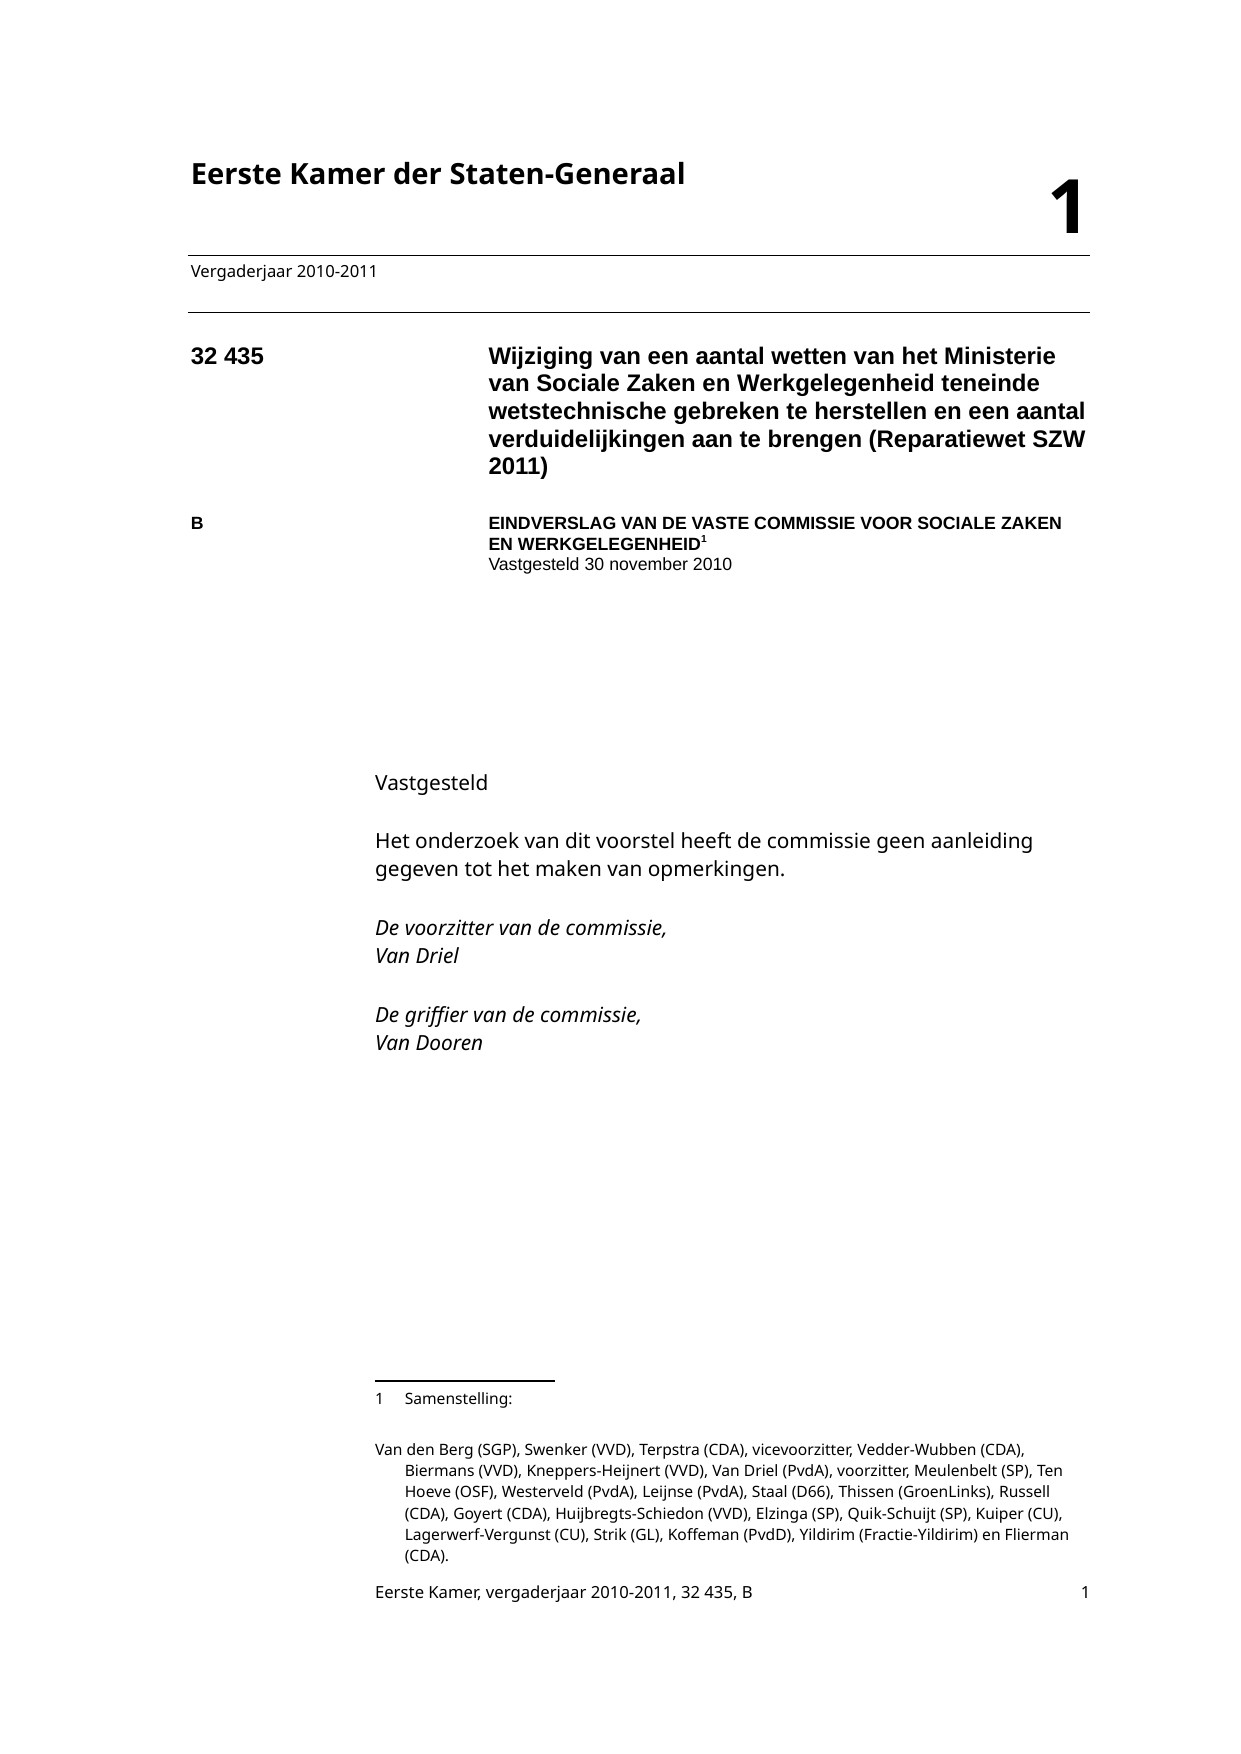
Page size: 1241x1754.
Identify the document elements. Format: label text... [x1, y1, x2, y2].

table_cell EINDVERSLAG VAN DE VASTE COMMISSIE VOOR SOCIALE ZAKEN EN WERKGELEGENHEID Vastgesteld 30 november 2010 [485, 510, 1090, 649]
table_cell [485, 313, 1090, 339]
text De voorzitter van de commissie, [375, 913, 1090, 941]
table_cell [485, 256, 1090, 312]
table_cell 32 435 [188, 339, 485, 510]
text De griffier van de commissie, [375, 1000, 1090, 1028]
text Het onderzoek van dit voorstel heeft de commissie geen aanleiding gegeven tot het maken van opmerkingen. [375, 826, 1090, 883]
table_cell Vergaderjaar 2010-2011 [188, 256, 485, 312]
table_header Eerste Kamer der Staten-Generaal [188, 150, 909, 255]
table_cell Wijziging van een aantal wetten van het Ministerie van Sociale Zaken en Werkgelegenheid teneinde wetstechnische gebreken te herstellen en een aantal verduidelijkingen aan te brengen (Reparatiewet SZW 2011) [485, 339, 1090, 510]
table_cell [188, 313, 485, 339]
text Van Dooren [375, 1028, 1090, 1057]
table_header 1 [910, 150, 1090, 255]
text Vastgesteld [375, 768, 1090, 796]
table_cell B [188, 510, 485, 649]
text Van Driel [375, 941, 1090, 970]
